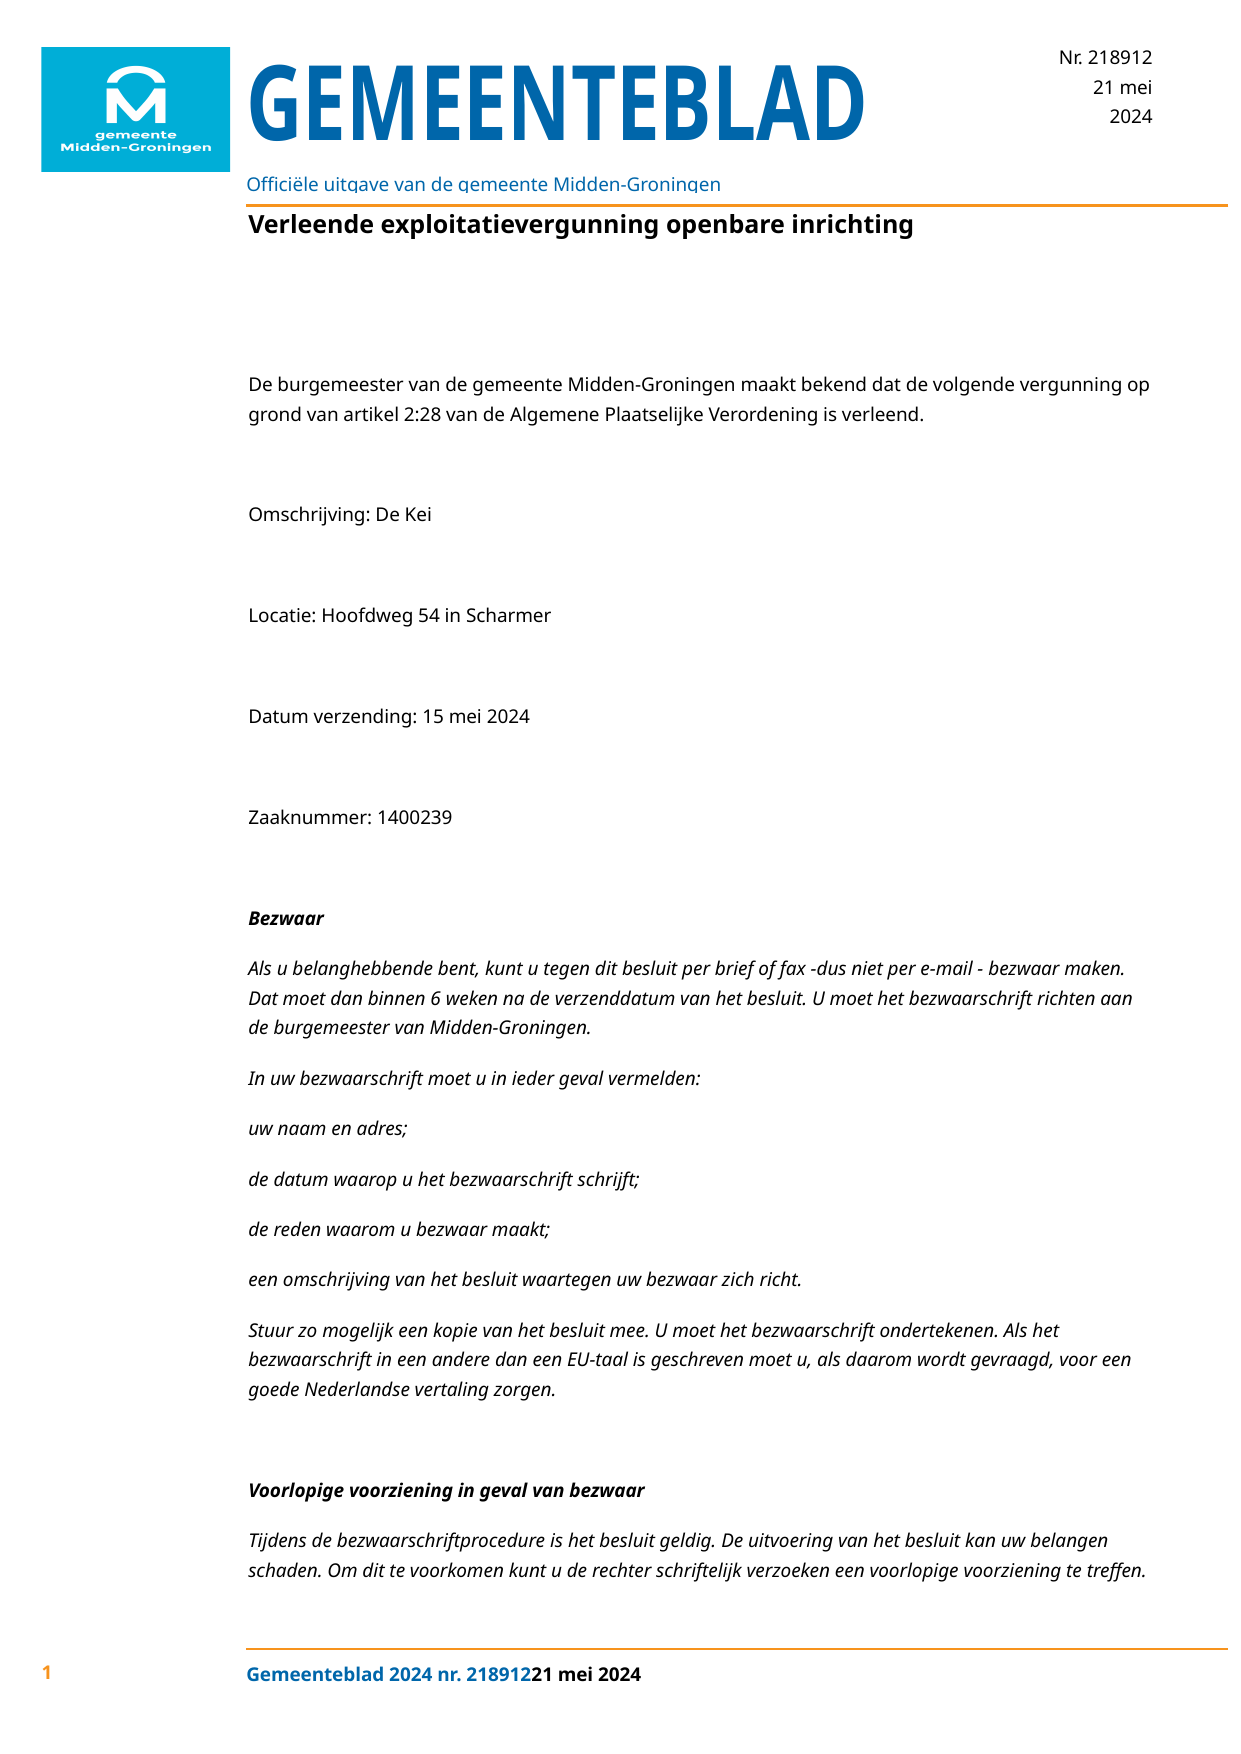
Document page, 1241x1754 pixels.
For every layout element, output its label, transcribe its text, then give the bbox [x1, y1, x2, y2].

text de reden waarom u bezwaar maakt; [248, 1216, 1152, 1242]
text De burgemeester van de gemeente Midden-Groningen maakt bekend dat de volgende vergunning op grond van artikel 2:28 van de Algemene Plaatselijke Verordening is verleend. [248, 371, 1152, 426]
text Verleende exploitatievergunning openbare inrichting [248, 207, 1152, 241]
picture [184, 146, 190, 153]
text Voorlopige voorziening in geval van bezwaar [248, 1477, 1152, 1503]
text In uw bezwaarschrift moet u in ieder geval vermelden: [248, 1065, 1152, 1091]
text uw naam en adres; [248, 1115, 1152, 1141]
text Zaaknummer: 1400239 [248, 804, 1152, 830]
text Datum verzending: 15 mei 2024 [248, 703, 1152, 729]
text de datum waarop u het bezwaarschrift schrijft; [248, 1166, 1152, 1191]
text een omschrijving van het besluit waartegen uw bezwaar zich richt. [248, 1267, 1152, 1292]
text Omschrijving: De Kei [248, 502, 1152, 527]
text Stuur zo mogelijk een kopie van het besluit mee. U moet het bezwaarschrift ondertekenen. Als het bezwaarschrift in een andere dan een EU-taal is geschreven moet u, als daarom wordt gevraagd, voor een goede Nederlandse vertaling zorgen. [248, 1317, 1152, 1402]
text Bezwaar [248, 905, 1152, 931]
text Tijdens de bezwaarschriftprocedure is het besluit geldig. De uitvoering van het besluit kan uw belangen schaden. Om dit te voorkomen kunt u de rechter schriftelijk verzoeken een voorlopige voorziening te treffen. [248, 1527, 1152, 1583]
text Als u belanghebbende bent, kunt u tegen dit besluit per brief of fax -dus niet per e-mail - bezwaar maken. Dat moet dan binnen 6 weken na de verzenddatum van het besluit. U moet het bezwaarschrift richten aan de burgemeester van Midden-Groningen. [248, 955, 1152, 1040]
picture [108, 66, 164, 82]
text Locatie: Hoofdweg 54 in Scharmer [248, 602, 1152, 628]
picture [107, 89, 165, 122]
